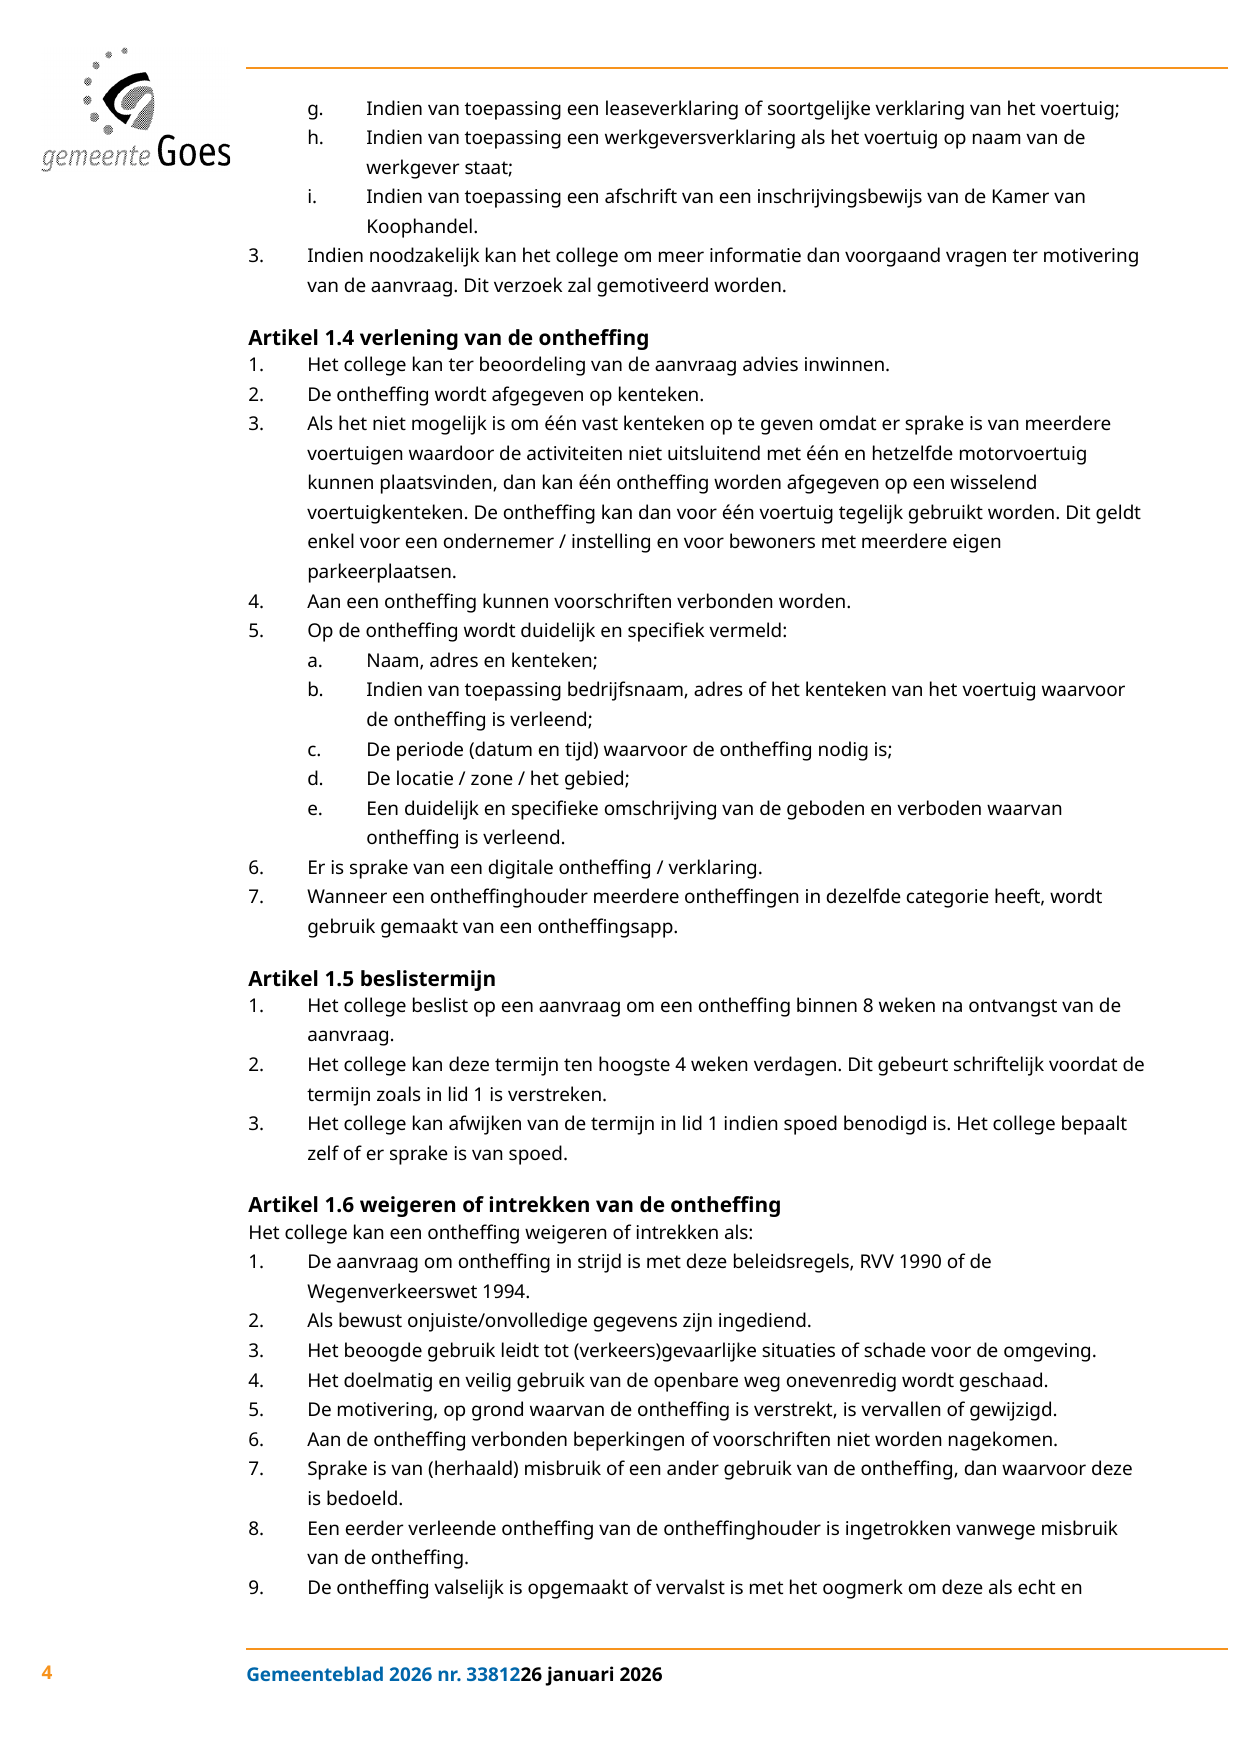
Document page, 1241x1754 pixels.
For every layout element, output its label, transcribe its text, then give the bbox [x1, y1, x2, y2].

list De motivering, op grond waarvan de ontheffing is verstrekt, is vervallen of gewijzigd. [248, 1396, 1152, 1422]
list Het college kan deze termijn ten hoogste 4 weken verdagen. Dit gebeurt schriftelijk voordat de termijn zoals in lid 1 is verstreken. [248, 1051, 1152, 1107]
text Het college kan een ontheffing weigeren of intrekken als: [248, 1219, 1152, 1244]
list Indien van toepassing een werkgeversverklaring als het voertuig op naam van de werkgever staat; [307, 124, 1152, 180]
list De locatie / zone / het gebied; [307, 765, 1152, 791]
list Sprake is van (herhaald) misbruik of een ander gebruik van de ontheffing, dan waarvoor deze is bedoeld. [248, 1456, 1152, 1511]
list Indien noodzakelijk kan het college om meer informatie dan voorgaand vragen ter motivering van de aanvraag. Dit verzoek zal gemotiveerd worden. [248, 243, 1152, 298]
list Als bewust onjuiste/onvolledige gegevens zijn ingediend. [248, 1308, 1152, 1333]
list De aanvraag om ontheffing in strijd is met deze beleidsregels, RVV 1990 of de Wegenverkeerswet 1994. [248, 1248, 1152, 1304]
text Artikel 1.4 verlening van de ontheffing [248, 323, 1152, 351]
list Het college kan ter beoordeling van de aanvraag advies inwinnen. [248, 351, 1152, 377]
list Het college kan afwijken van de termijn in lid 1 indien spoed benodigd is. Het college bepaalt zelf of er sprake is van spoed. [248, 1110, 1152, 1166]
list Naam, adres en kenteken; [307, 647, 1152, 673]
list Wanneer een ontheffinghouder meerdere ontheffingen in dezelfde categorie heeft, wordt gebruik gemaakt van een ontheffingsapp. [248, 884, 1152, 939]
list Het doelmatig en veilig gebruik van de openbare weg onevenredig wordt geschaad. [248, 1367, 1152, 1392]
list Het beoogde gebruik leidt tot (verkeers)gevaarlijke situaties of schade voor de omgeving. [248, 1337, 1152, 1363]
list Een duidelijk en specifieke omschrijving van de geboden en verboden waarvan ontheffing is verleend. [307, 795, 1152, 850]
list Er is sprake van een digitale ontheffing / verklaring. [248, 854, 1152, 880]
list De ontheffing valselijk is opgemaakt of vervalst is met het oogmerk om deze als echt en [248, 1574, 1152, 1599]
list Indien van toepassing een afschrift van een inschrijvingsbewijs van de Kamer van Koophandel. [307, 183, 1152, 239]
list Indien van toepassing een leaseverklaring of soortgelijke verklaring van het voertuig; [307, 95, 1152, 121]
list Aan de ontheffing verbonden beperkingen of voorschriften niet worden nagekomen. [248, 1426, 1152, 1452]
list Het college beslist op een aanvraag om een ontheffing binnen 8 weken na ontvangst van de aanvraag. [248, 992, 1152, 1047]
picture [41, 47, 231, 172]
list Als het niet mogelijk is om één vast kenteken op te geven omdat er sprake is van meerdere voertuigen waardoor de activiteiten niet uitsluitend met één en hetzelfde motorvoertuig kunnen plaatsvinden, dan kan één ontheffing worden afgegeven op een wisselend voertuigkenteken. De ontheffing kan dan voor één voertuig tegelijk gebruikt worden. Dit geldt enkel voor een ondernemer / instelling en voor bewoners met meerdere eigen parkeerplaatsen. [248, 410, 1152, 584]
list Indien van toepassing bedrijfsnaam, adres of het kenteken van het voertuig waarvoor de ontheffing is verleend; [307, 677, 1152, 732]
text Artikel 1.5 beslistermijn [248, 964, 1152, 992]
list Op de ontheffing wordt duidelijk en specifiek vermeld: [248, 617, 1152, 643]
list Aan een ontheffing kunnen voorschriften verbonden worden. [248, 588, 1152, 613]
list De ontheffing wordt afgegeven op kenteken. [248, 381, 1152, 406]
list De periode (datum en tijd) waarvoor de ontheffing nodig is; [307, 736, 1152, 761]
text Artikel 1.6 weigeren of intrekken van de ontheffing [248, 1190, 1152, 1219]
list Een eerder verleende ontheffing van de ontheffinghouder is ingetrokken vanwege misbruik van de ontheffing. [248, 1515, 1152, 1570]
